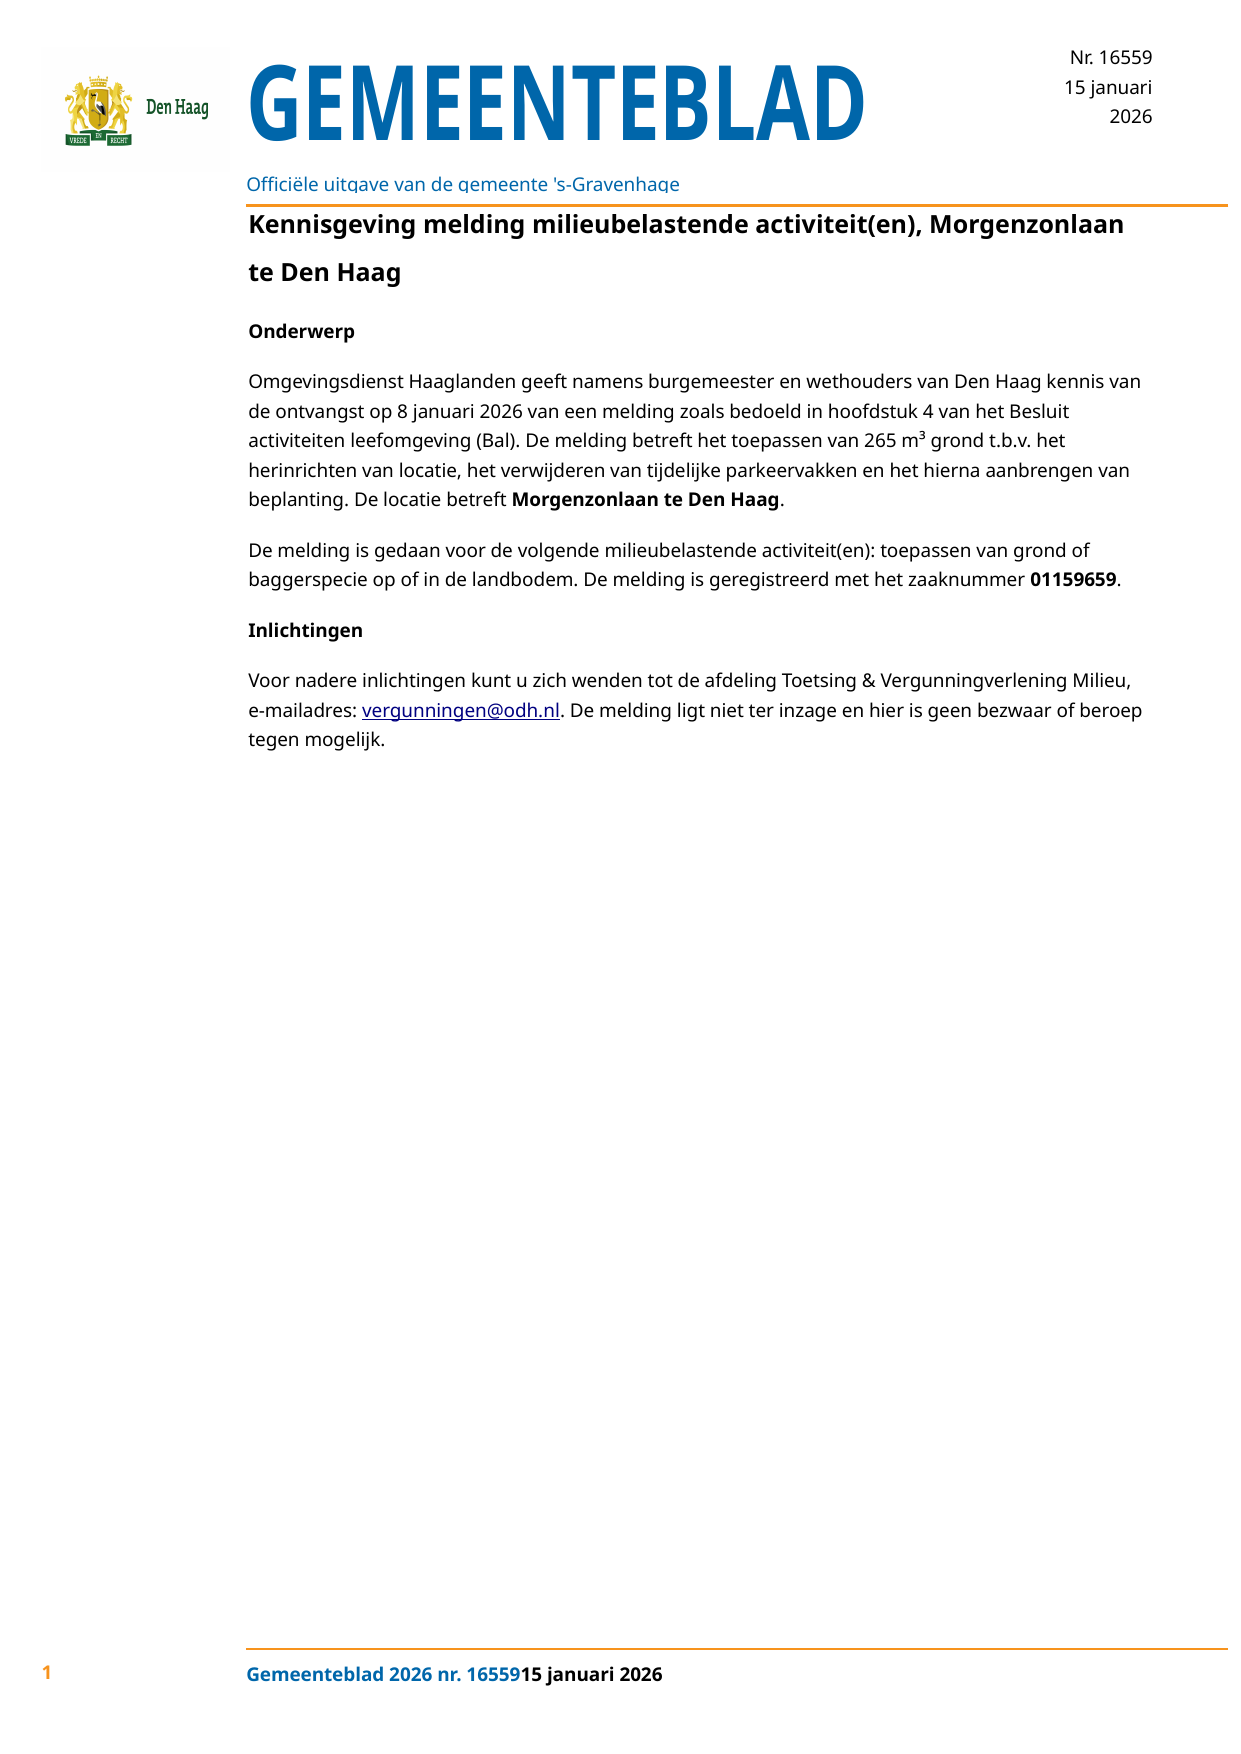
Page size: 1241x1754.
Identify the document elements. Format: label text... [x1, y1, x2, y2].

text Inlichtingen [248, 617, 1152, 643]
text De melding is gedaan voor de volgende milieubelastende activiteit(en): toepassen van grond of baggerspecie op of in de landbodem. De melding is geregistreerd met het zaaknummer 01159659. [248, 537, 1152, 592]
text Kennisgeving melding milieubelastende activiteit(en), Morgenzonlaan te Den Haag [248, 207, 1152, 288]
text Voor nadere inlichtingen kunt u zich wenden tot de afdeling Toetsing & Vergunningverlening Milieu, e-mailadres: vergunningen@odh.nl. De melding ligt niet ter inzage en hier is geen bezwaar of beroep tegen mogelijk. [248, 667, 1152, 752]
text Onderwerp [248, 318, 1152, 344]
picture [41, 47, 231, 172]
text Omgevingsdienst Haaglanden geeft namens burgemeester en wethouders van Den Haag kennis van de ontvangst op 8 januari 2026 van een melding zoals bedoeld in hoofdstuk 4 van het Besluit activiteiten leefomgeving (Bal). De melding betreft het toepassen van 265 m³ grond t.b.v. het herinrichten van locatie, het verwijderen van tijdelijke parkeervakken en het hierna aanbrengen van beplanting. De locatie betreft Morgenzonlaan te Den Haag. [248, 368, 1152, 512]
